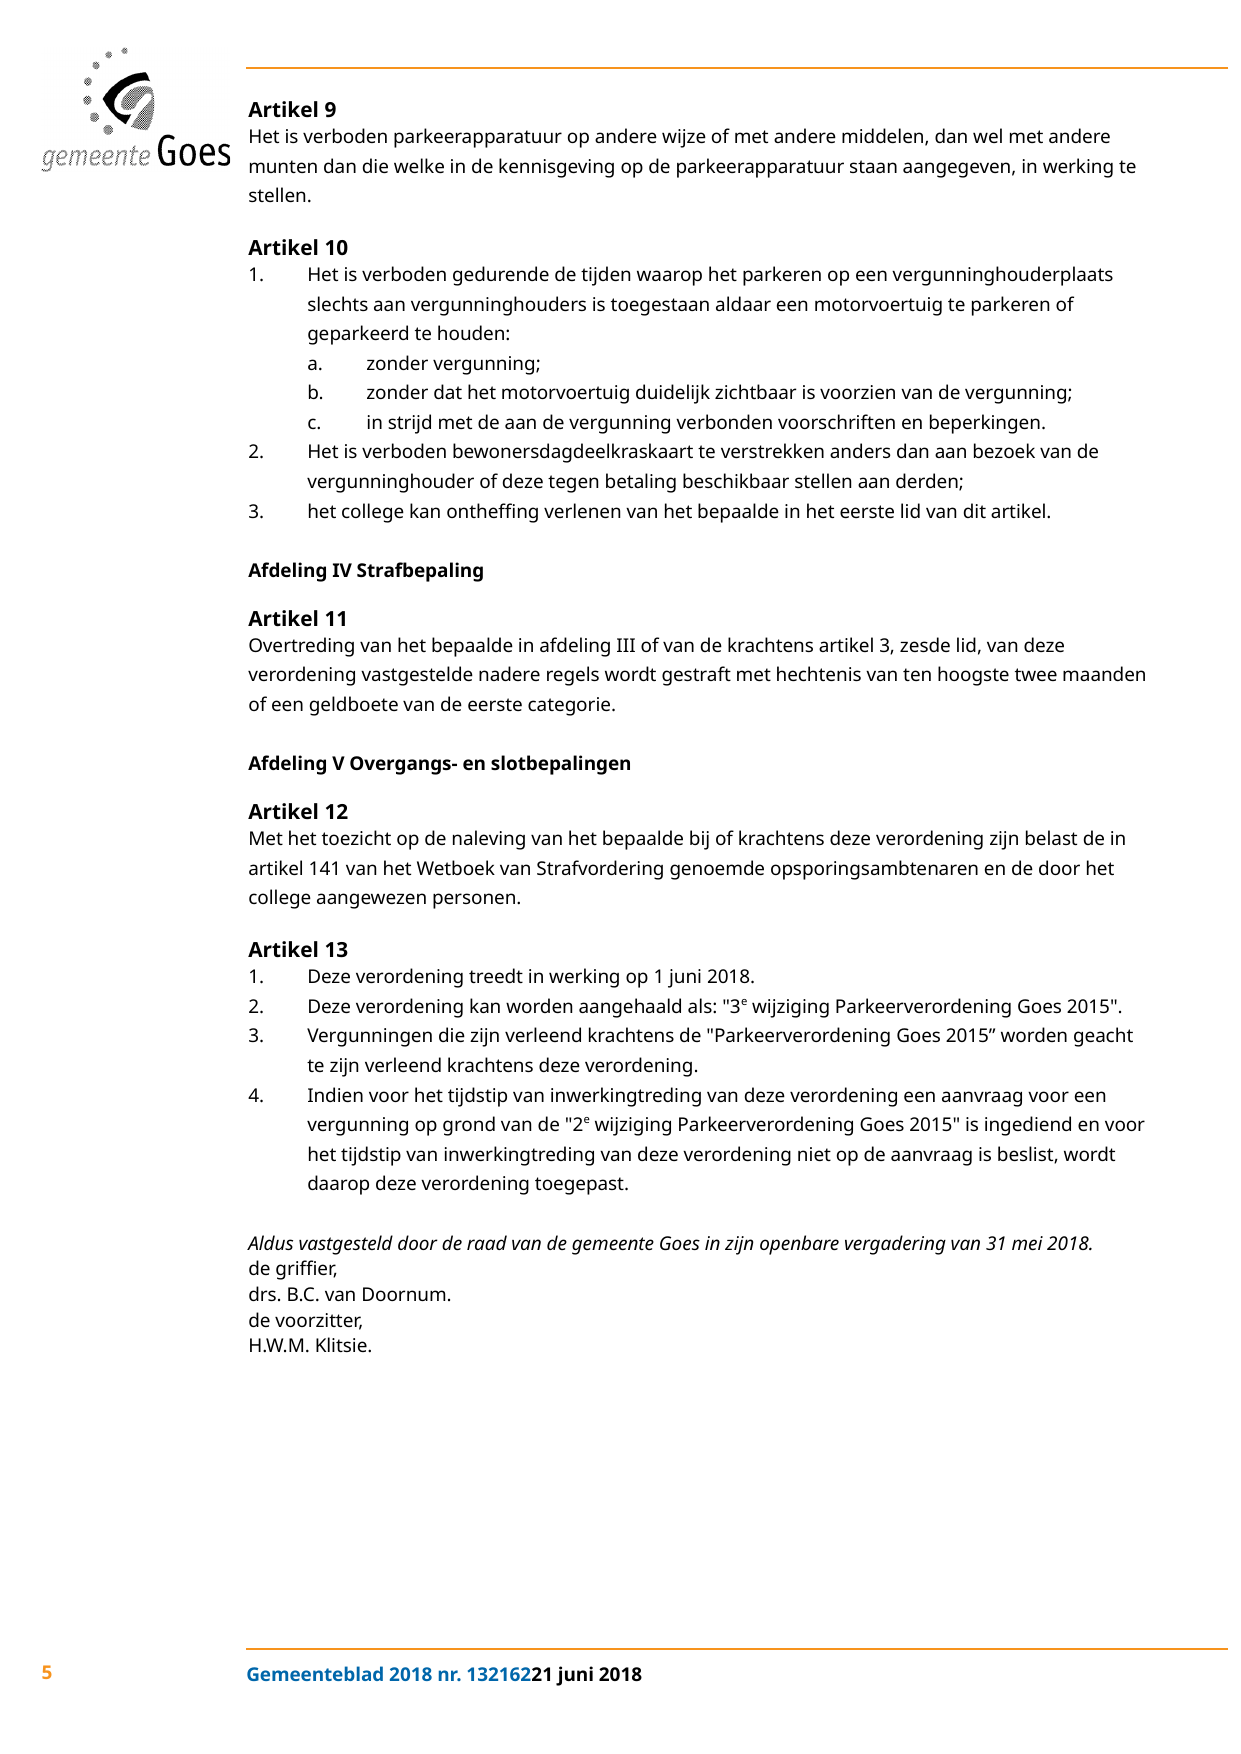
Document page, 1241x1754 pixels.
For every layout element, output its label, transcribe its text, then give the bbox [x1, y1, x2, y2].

text de griffier, [248, 1255, 1152, 1281]
text Artikel 10 [248, 233, 1152, 261]
list Deze verordening treedt in werking op 1 juni 2018. [248, 963, 1152, 989]
text Het is verboden parkeerapparatuur op andere wijze of met andere middelen, dan wel met andere munten dan die welke in de kennisgeving op de parkeerapparatuur staan aangegeven, in werking te stellen. [248, 123, 1152, 208]
list Indien voor het tijdstip van inwerkingtreding van deze verordening een aanvraag voor een vergunning op grond van de "2e wijziging Parkeerverordening Goes 2015" is ingediend en voor het tijdstip van inwerkingtreding van deze verordening niet op de aanvraag is beslist, wordt daarop deze verordening toegepast. [248, 1082, 1152, 1196]
text drs. B.C. van Doornum. [248, 1281, 1152, 1307]
list Het is verboden bewonersdagdeelkraskaart te verstrekken anders dan aan bezoek van de vergunninghouder of deze tegen betaling beschikbaar stellen aan derden; [248, 439, 1152, 494]
text Artikel 11 [248, 604, 1152, 632]
list Vergunningen die zijn verleend krachtens de "Parkeerverordening Goes 2015” worden geacht te zijn verleend krachtens deze verordening. [248, 1023, 1152, 1078]
text H.W.M. Klitsie. [248, 1333, 1152, 1358]
text Overtreding van het bepaalde in afdeling III of van de krachtens artikel 3, zesde lid, van deze verordening vastgestelde nadere regels wordt gestraft met hechtenis van ten hoogste twee maanden of een geldboete van de eerste categorie. [248, 632, 1152, 717]
text Artikel 13 [248, 935, 1152, 963]
text Afdeling V Overgangs- en slotbepalingen [248, 750, 1152, 776]
text Afdeling IV Strafbepaling [248, 557, 1152, 583]
text Artikel 12 [248, 797, 1152, 825]
list Het is verboden gedurende de tijden waarop het parkeren op een vergunninghouderplaats slechts aan vergunninghouders is toegestaan aldaar een motorvoertuig te parkeren of geparkeerd te houden: [248, 261, 1152, 346]
text de voorzitter, [248, 1307, 1152, 1333]
list zonder vergunning; [307, 350, 1152, 376]
picture [41, 47, 231, 172]
text Artikel 9 [248, 95, 1152, 123]
text Aldus vastgesteld door de raad van de gemeente Goes in zijn openbare vergadering van 31 mei 2018. [248, 1230, 1152, 1255]
list zonder dat het motorvoertuig duidelijk zichtbaar is voorzien van de vergunning; [307, 379, 1152, 405]
list Deze verordening kan worden aangehaald als: "3e wijziging Parkeerverordening Goes 2015". [248, 993, 1152, 1019]
list in strijd met de aan de vergunning verbonden voorschriften en beperkingen. [307, 409, 1152, 435]
text Met het toezicht op de naleving van het bepaalde bij of krachtens deze verordening zijn belast de in artikel 141 van het Wetboek van Strafvordering genoemde opsporingsambtenaren en de door het college aangewezen personen. [248, 825, 1152, 910]
list het college kan ontheffing verlenen van het bepaalde in het eerste lid van dit artikel. [248, 498, 1152, 524]
